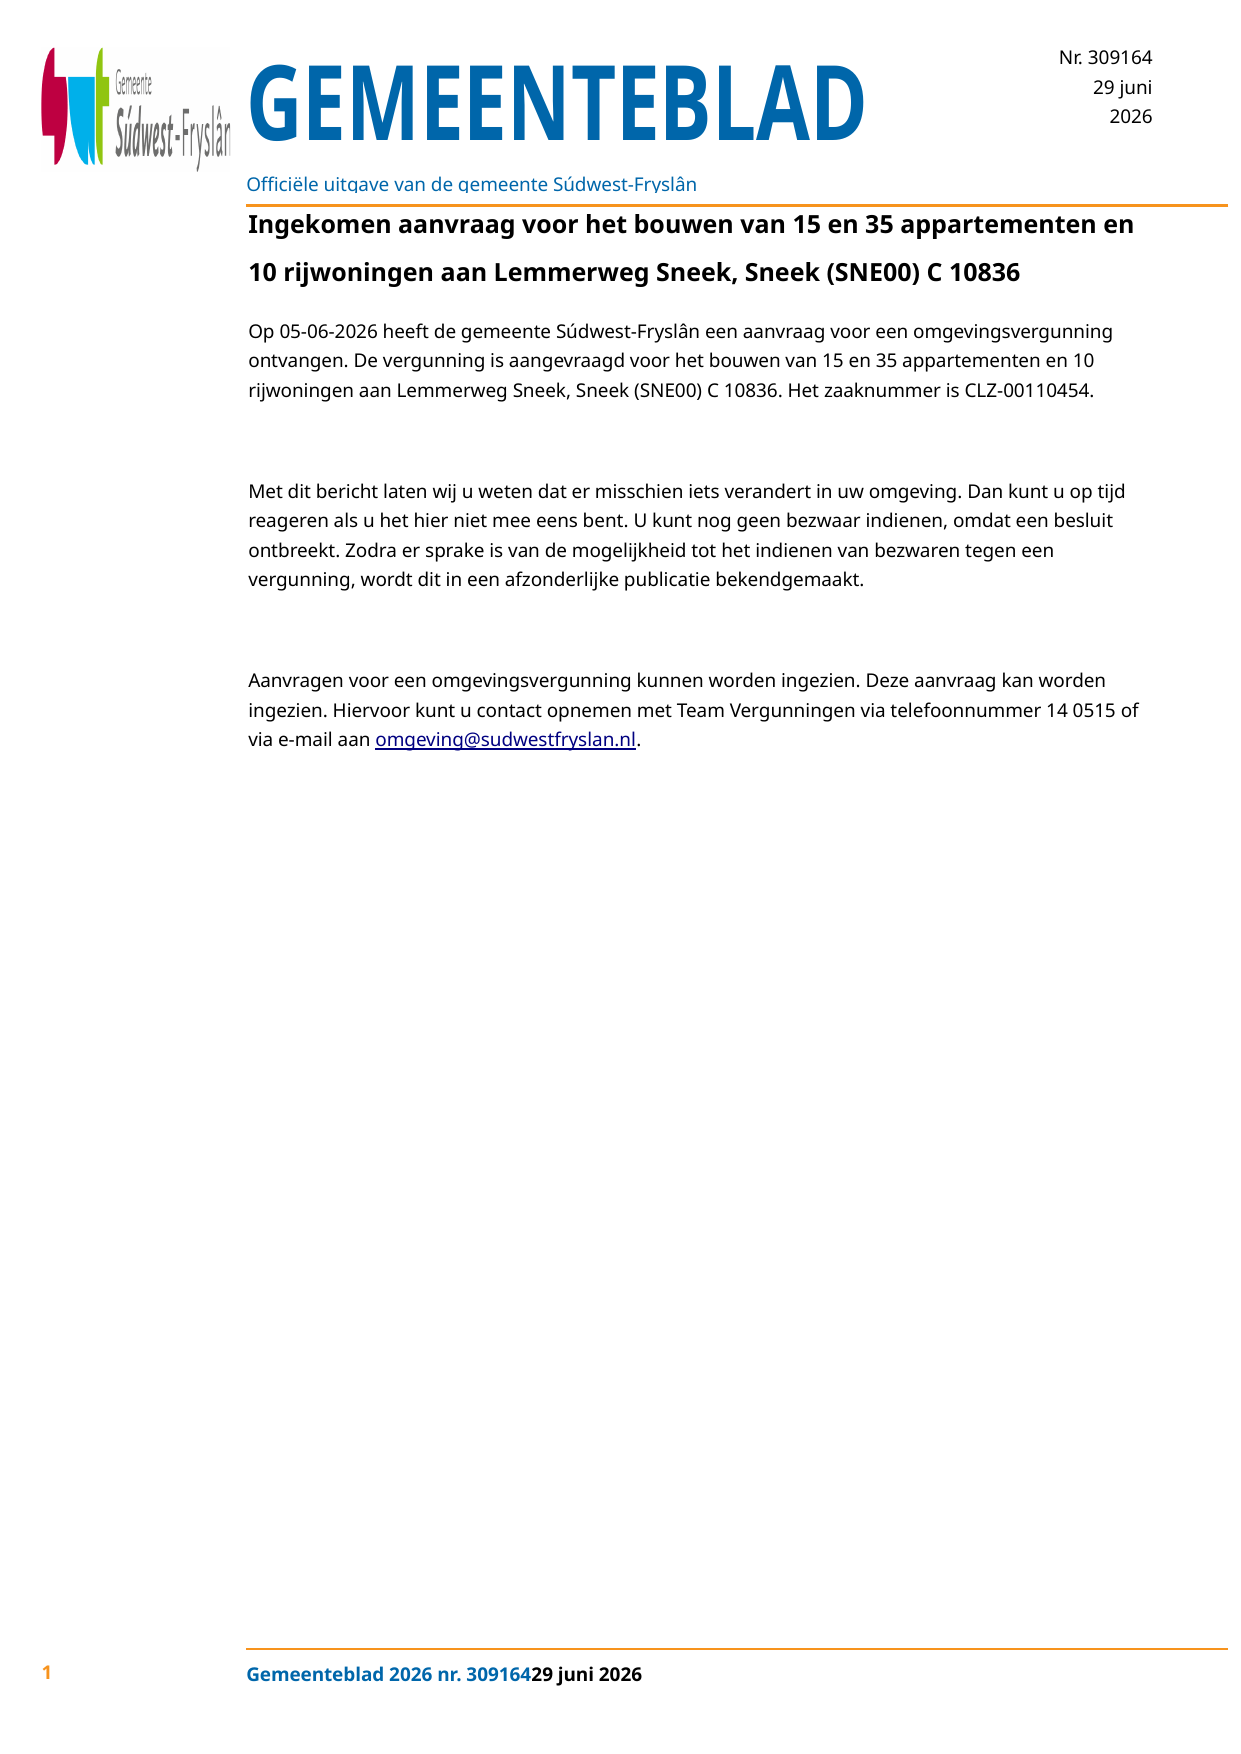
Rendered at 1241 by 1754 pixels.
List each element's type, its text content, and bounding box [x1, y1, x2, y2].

picture [41, 47, 231, 172]
text Met dit bericht laten wij u weten dat er misschien iets verandert in uw omgeving. Dan kunt u op tijd reageren als u het hier niet mee eens bent. U kunt nog geen bezwaar indienen, omdat een besluit ontbreekt. Zodra er sprake is van de mogelijkheid tot het indienen van bezwaren tegen een vergunning, wordt dit in een afzonderlijke publicatie bekendgemaakt. [248, 478, 1152, 592]
text Op 05-06-2026 heeft de gemeente Súdwest-Fryslân een aanvraag voor een omgevingsvergunning ontvangen. De vergunning is aangevraagd voor het bouwen van 15 en 35 appartementen en 10 rijwoningen aan Lemmerweg Sneek, Sneek (SNE00) C 10836. Het zaaknummer is CLZ-00110454. [248, 318, 1152, 403]
text Aanvragen voor een omgevingsvergunning kunnen worden ingezien. Deze aanvraag kan worden ingezien. Hiervoor kunt u contact opnemen met Team Vergunningen via telefoonnummer 14 0515 of via e-mail aan omgeving@sudwestfryslan.nl. [248, 667, 1152, 752]
text Ingekomen aanvraag voor het bouwen van 15 en 35 appartementen en 10 rijwoningen aan Lemmerweg Sneek, Sneek (SNE00) C 10836 [248, 207, 1152, 288]
